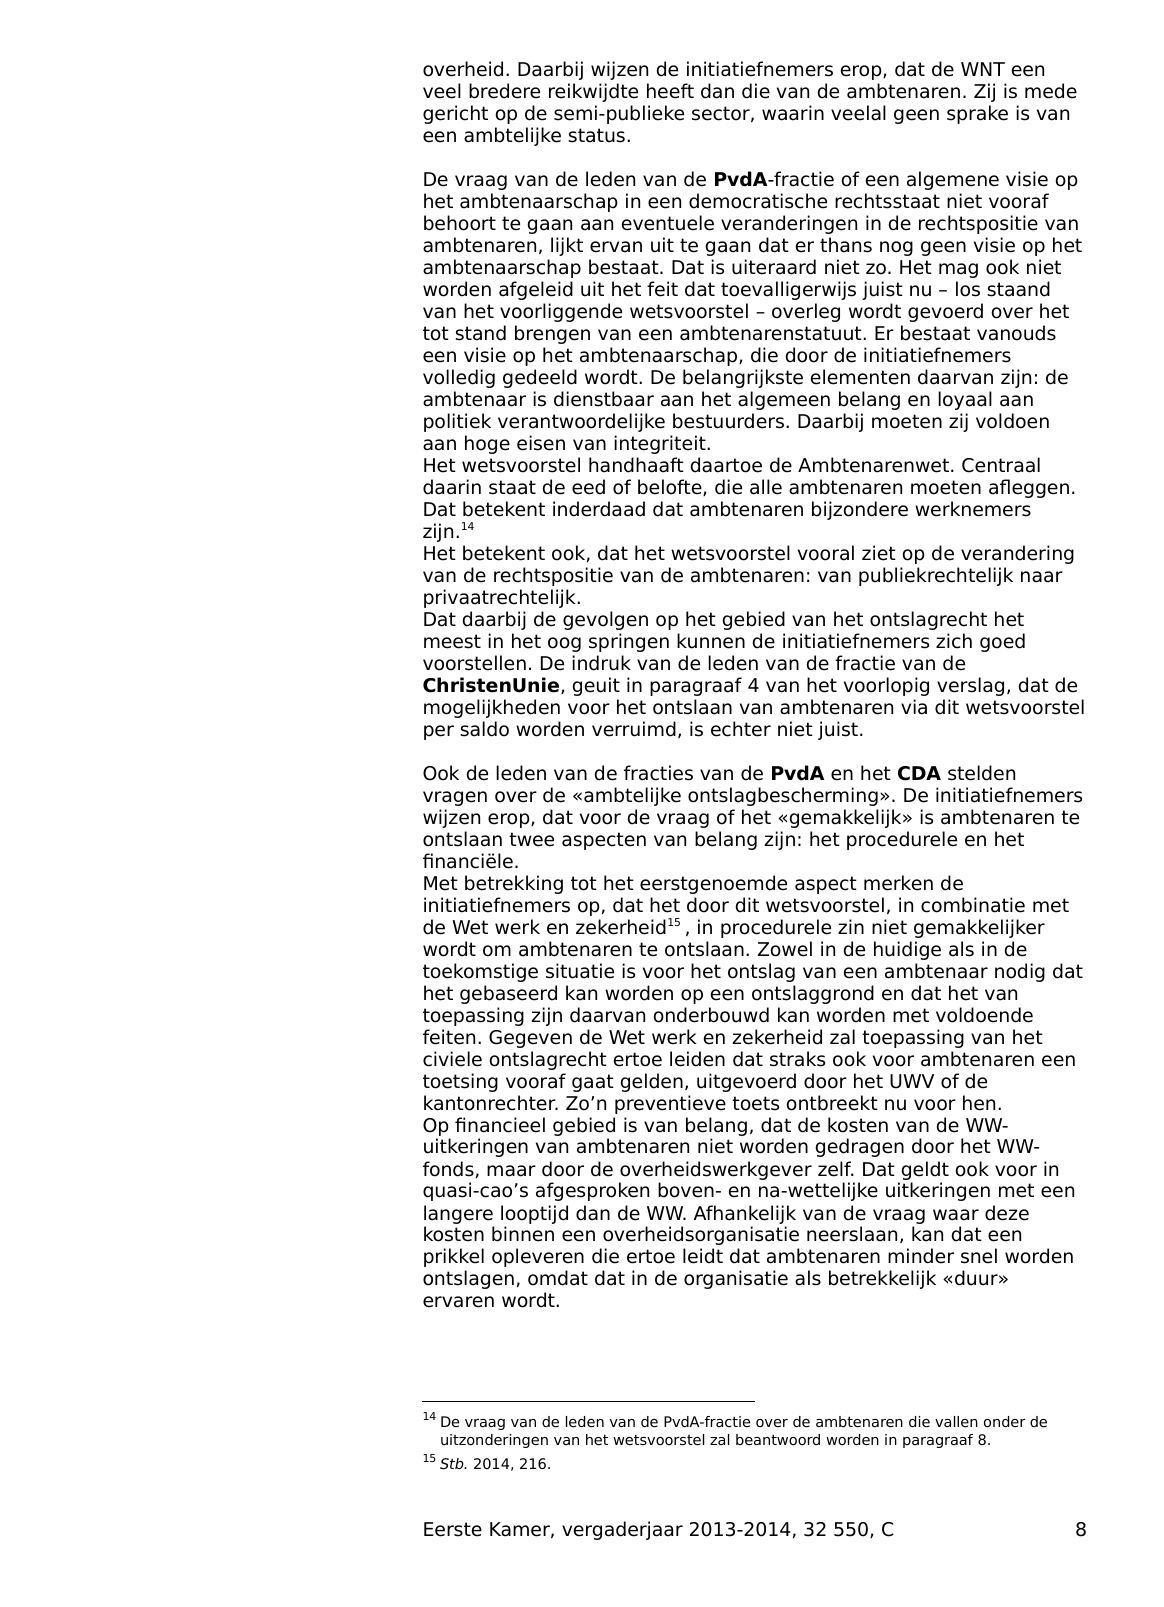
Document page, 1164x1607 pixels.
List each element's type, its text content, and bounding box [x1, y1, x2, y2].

text Het betekent ook, dat het wetsvoorstel vooral ziet op de verandering van de rechtspositie van de ambtenaren: van publiekrechtelijk naar privaatrechtelijk. [422, 543, 1087, 609]
text Het wetsvoorstel handhaaft daartoe de Ambtenarenwet. Centraal daarin staat de eed of belofte, die alle ambtenaren moeten afleggen. Dat betekent inderdaad dat ambtenaren bijzondere werknemers zijn. [422, 455, 1087, 543]
text Stb. 2014, 216. [422, 1452, 1087, 1474]
text De vraag van de leden van de PvdA-fractie over de ambtenaren die vallen onder de uitzonderingen van het wetsvoorstel zal beantwoord worden in paragraaf 8. [422, 1410, 1087, 1449]
text Ook de leden van de fracties van de PvdA en het CDA stelden vragen over de «ambtelijke ontslagbescherming». De initiatiefnemers wijzen erop, dat voor de vraag of het «gemakkelijk» is ambtenaren te ontslaan twee aspecten van belang zijn: het procedurele en het financiële. [422, 763, 1087, 873]
text Met betrekking tot het eerstgenoemde aspect merken de initiatiefnemers op, dat het door dit wetsvoorstel, in combinatie met de Wet werk en zekerheid, in procedurele zin niet gemakkelijker wordt om ambtenaren te ontslaan. Zowel in de huidige als in de toekomstige situatie is voor het ontslag van een ambtenaar nodig dat het gebaseerd kan worden op een ontslaggrond en dat het van toepassing zijn daarvan onderbouwd kan worden met voldoende feiten. Gegeven de Wet werk en zekerheid zal toepassing van het civiele ontslagrecht ertoe leiden dat straks ook voor ambtenaren een toetsing vooraf gaat gelden, uitgevoerd door het UWV of de kantonrechter. Zo’n preventieve toets ontbreekt nu voor hen. [422, 873, 1087, 1114]
text overheid. Daarbij wijzen de initiatiefnemers erop, dat de WNT een veel bredere reikwijdte heeft dan die van de ambtenaren. Zij is mede gericht op de semi-publieke sector, waarin veelal geen sprake is van een ambtelijke status. [422, 59, 1087, 147]
text Dat daarbij de gevolgen op het gebied van het ontslagrecht het meest in het oog springen kunnen de initiatiefnemers zich goed voorstellen. De indruk van de leden van de fractie van de ChristenUnie, geuit in paragraaf 4 van het voorlopig verslag, dat de mogelijkheden voor het ontslaan van ambtenaren via dit wetsvoorstel per saldo worden verruimd, is echter niet juist. [422, 609, 1087, 741]
text De vraag van de leden van de PvdA-fractie of een algemene visie op het ambtenaarschap in een democratische rechtsstaat niet vooraf behoort te gaan aan eventuele veranderingen in de rechtspositie van ambtenaren, lijkt ervan uit te gaan dat er thans nog geen visie op het ambtenaarschap bestaat. Dat is uiteraard niet zo. Het mag ook niet worden afgeleid uit het feit dat toevalligerwijs juist nu – los staand van het voorliggende wetsvoorstel – overleg wordt gevoerd over het tot stand brengen van een ambtenarenstatuut. Er bestaat vanouds een visie op het ambtenaarschap, die door de initiatiefnemers volledig gedeeld wordt. De belangrijkste elementen daarvan zijn: de ambtenaar is dienstbaar aan het algemeen belang en loyaal aan politiek verantwoordelijke bestuurders. Daarbij moeten zij voldoen aan hoge eisen van integriteit. [422, 169, 1087, 455]
text Op financieel gebied is van belang, dat de kosten van de WW-uitkeringen van ambtenaren niet worden gedragen door het WW-fonds, maar door de overheidswerkgever zelf. Dat geldt ook voor in quasi-cao’s afgesproken boven- en na-wettelijke uitkeringen met een langere looptijd dan de WW. Afhankelijk van de vraag waar deze kosten binnen een overheidsorganisatie neerslaan, kan dat een prikkel opleveren die ertoe leidt dat ambtenaren minder snel worden ontslagen, omdat dat in de organisatie als betrekkelijk «duur» ervaren wordt. [422, 1114, 1087, 1312]
